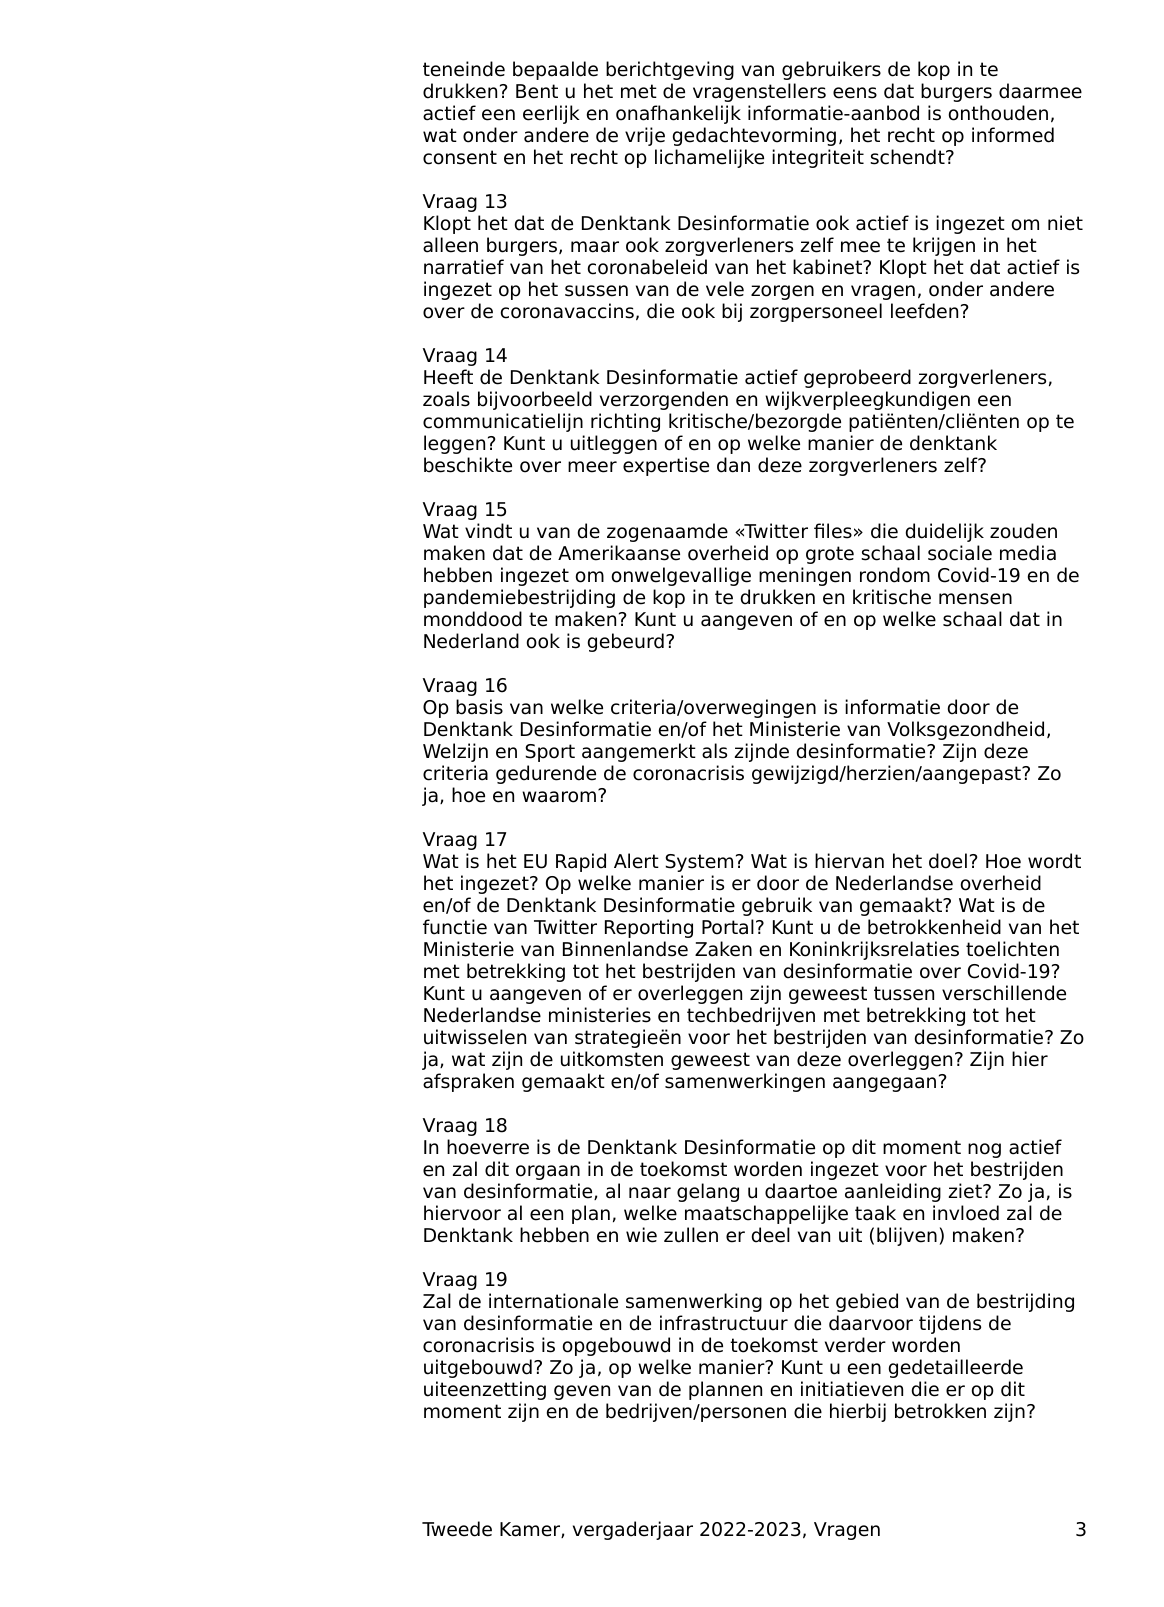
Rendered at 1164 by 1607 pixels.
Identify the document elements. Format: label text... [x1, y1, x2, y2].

text Vraag 13 [422, 191, 1087, 213]
text Vraag 18 [422, 1115, 1087, 1137]
text In hoeverre is de Denktank Desinformatie op dit moment nog actief en zal dit orgaan in de toekomst worden ingezet voor het bestrijden van desinformatie, al naar gelang u daartoe aanleiding ziet? Zo ja, is hiervoor al een plan, welke maatschappelijke taak en invloed zal de Denktank hebben en wie zullen er deel van uit (blijven) maken? [422, 1137, 1087, 1247]
text Wat vindt u van de zogenaamde «Twitter files» die duidelijk zouden maken dat de Amerikaanse overheid op grote schaal sociale media hebben ingezet om onwelgevallige meningen rondom Covid-19 en de pandemiebestrijding de kop in te drukken en kritische mensen monddood te maken? Kunt u aangeven of en op welke schaal dat in Nederland ook is gebeurd? [422, 521, 1087, 653]
text Vraag 17 [422, 829, 1087, 851]
text Zal de internationale samenwerking op het gebied van de bestrijding van desinformatie en de infrastructuur die daarvoor tijdens de coronacrisis is opgebouwd in de toekomst verder worden uitgebouwd? Zo ja, op welke manier? Kunt u een gedetailleerde uiteenzetting geven van de plannen en initiatieven die er op dit moment zijn en de bedrijven/personen die hierbij betrokken zijn? [422, 1291, 1087, 1423]
text Op basis van welke criteria/overwegingen is informatie door de Denktank Desinformatie en/of het Ministerie van Volksgezondheid, Welzijn en Sport aangemerkt als zijnde desinformatie? Zijn deze criteria gedurende de coronacrisis gewijzigd/herzien/aangepast? Zo ja, hoe en waarom? [422, 697, 1087, 807]
text Wat is het EU Rapid Alert System? Wat is hiervan het doel? Hoe wordt het ingezet? Op welke manier is er door de Nederlandse overheid en/of de Denktank Desinformatie gebruik van gemaakt? Wat is de functie van Twitter Reporting Portal? Kunt u de betrokkenheid van het Ministerie van Binnenlandse Zaken en Koninkrijksrelaties toelichten met betrekking tot het bestrijden van desinformatie over Covid-19? Kunt u aangeven of er overleggen zijn geweest tussen verschillende Nederlandse ministeries en techbedrijven met betrekking tot het uitwisselen van strategieën voor het bestrijden van desinformatie? Zo ja, wat zijn de uitkomsten geweest van deze overleggen? Zijn hier afspraken gemaakt en/of samenwerkingen aangegaan? [422, 851, 1087, 1093]
text Vraag 15 [422, 499, 1087, 521]
text Klopt het dat de Denktank Desinformatie ook actief is ingezet om niet alleen burgers, maar ook zorgverleners zelf mee te krijgen in het narratief van het coronabeleid van het kabinet? Klopt het dat actief is ingezet op het sussen van de vele zorgen en vragen, onder andere over de coronavaccins, die ook bij zorgpersoneel leefden? [422, 213, 1087, 323]
text Vraag 19 [422, 1269, 1087, 1291]
text Heeft de Denktank Desinformatie actief geprobeerd zorgverleners, zoals bijvoorbeeld verzorgenden en wijkverpleegkundigen een communicatielijn richting kritische/bezorgde patiënten/cliënten op te leggen? Kunt u uitleggen of en op welke manier de denktank beschikte over meer expertise dan deze zorgverleners zelf? [422, 367, 1087, 477]
text teneinde bepaalde berichtgeving van gebruikers de kop in te drukken? Bent u het met de vragenstellers eens dat burgers daarmee actief een eerlijk en onafhankelijk informatie-aanbod is onthouden, wat onder andere de vrije gedachtevorming, het recht op informed consent en het recht op lichamelijke integriteit schendt? [422, 59, 1087, 169]
text Vraag 14 [422, 345, 1087, 367]
text Vraag 16 [422, 675, 1087, 697]
